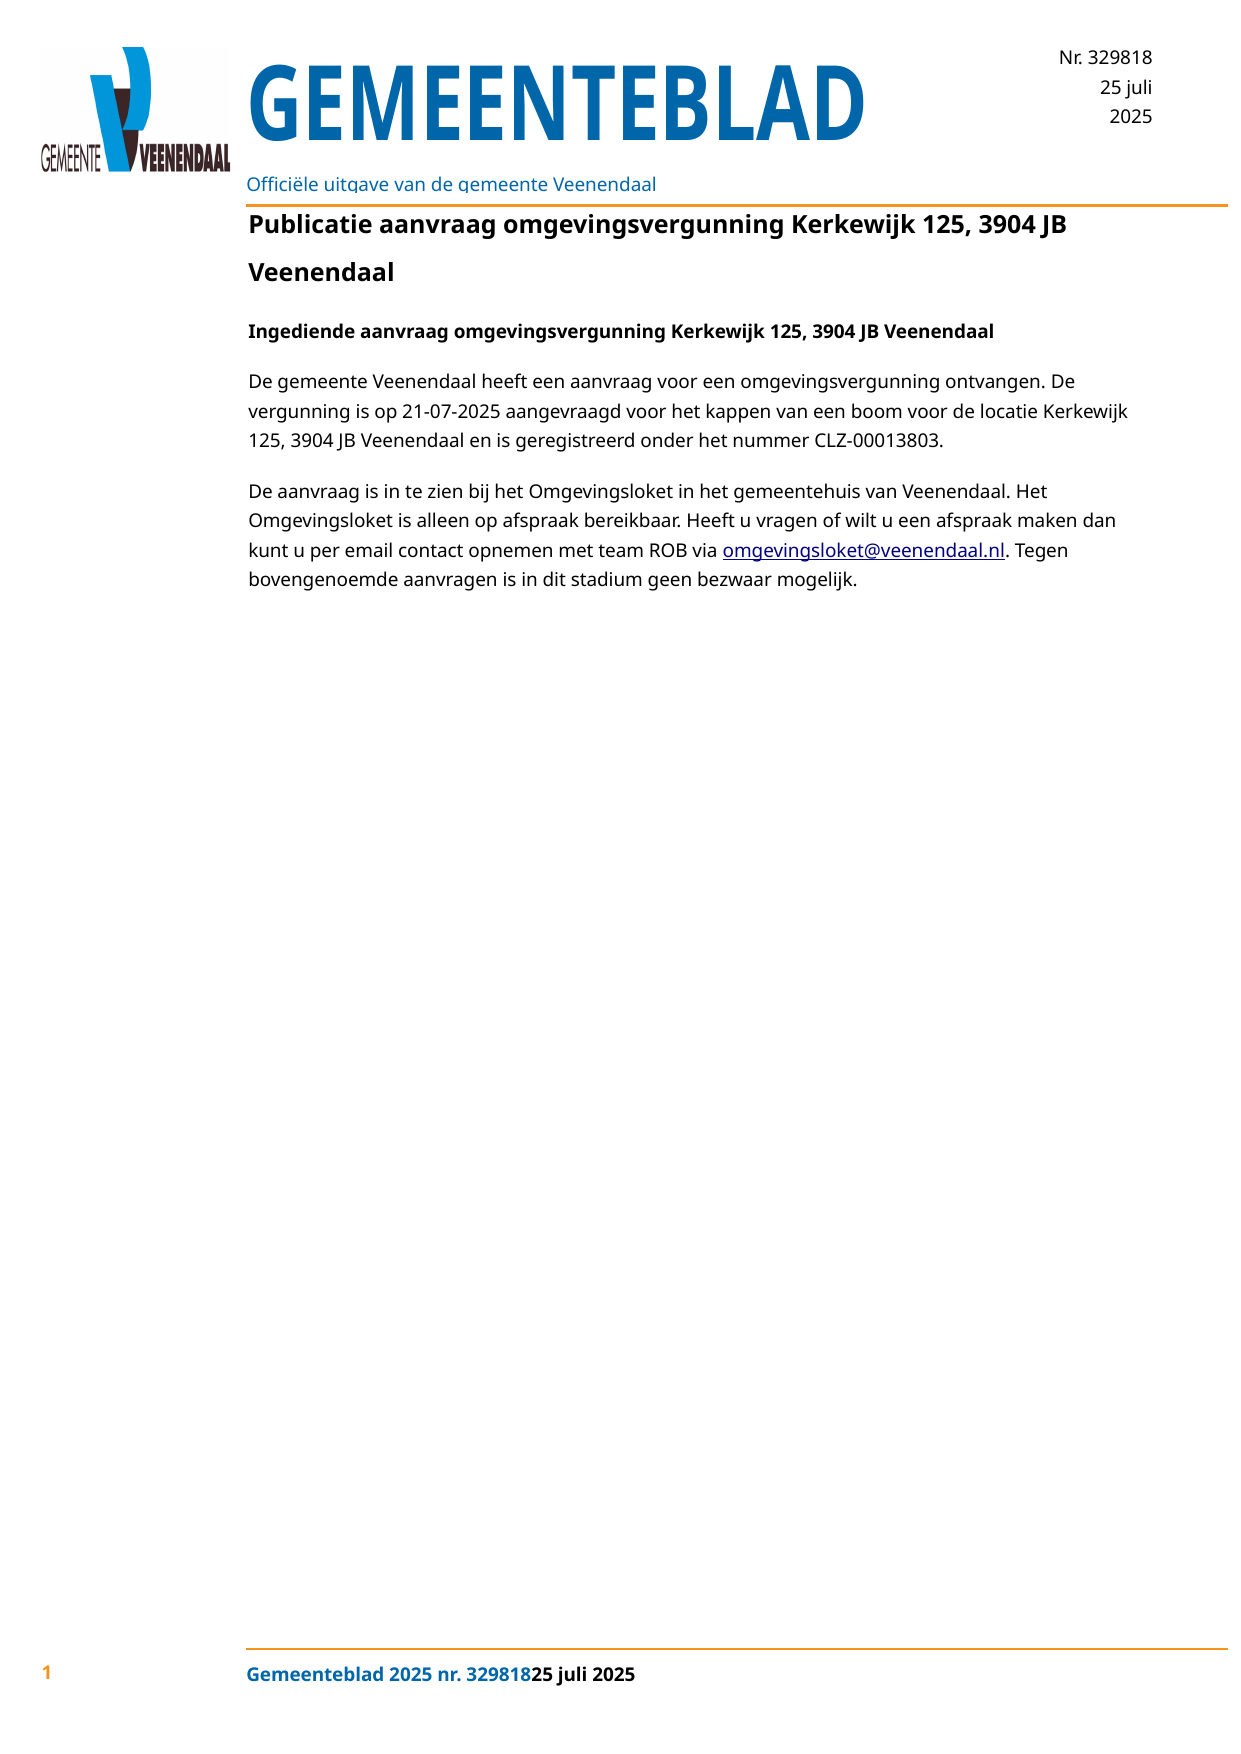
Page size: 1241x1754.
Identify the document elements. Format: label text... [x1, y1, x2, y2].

text Ingediende aanvraag omgevingsvergunning Kerkewijk 125, 3904 JB Veenendaal [248, 318, 1152, 344]
picture [123, 47, 231, 172]
text De gemeente Veenendaal heeft een aanvraag voor een omgevingsvergunning ontvangen. De vergunning is op 21-07-2025 aangevraagd voor het kappen van een boom voor de locatie Kerkewijk 125, 3904 JB Veenendaal en is geregistreerd onder het nummer CLZ-00013803. [248, 368, 1152, 453]
text De aanvraag is in te zien bij het Omgevingsloket in het gemeentehuis van Veenendaal. Het Omgevingsloket is alleen op afspraak bereikbaar. Heeft u vragen of wilt u een afspraak maken dan kunt u per email contact opnemen met team ROB via omgevingsloket@veenendaal.nl. Tegen bovengenoemde aanvragen is in dit stadium geen bezwaar mogelijk. [248, 478, 1152, 592]
picture [41, 47, 130, 172]
text Publicatie aanvraag omgevingsvergunning Kerkewijk 125, 3904 JB Veenendaal [248, 207, 1152, 288]
